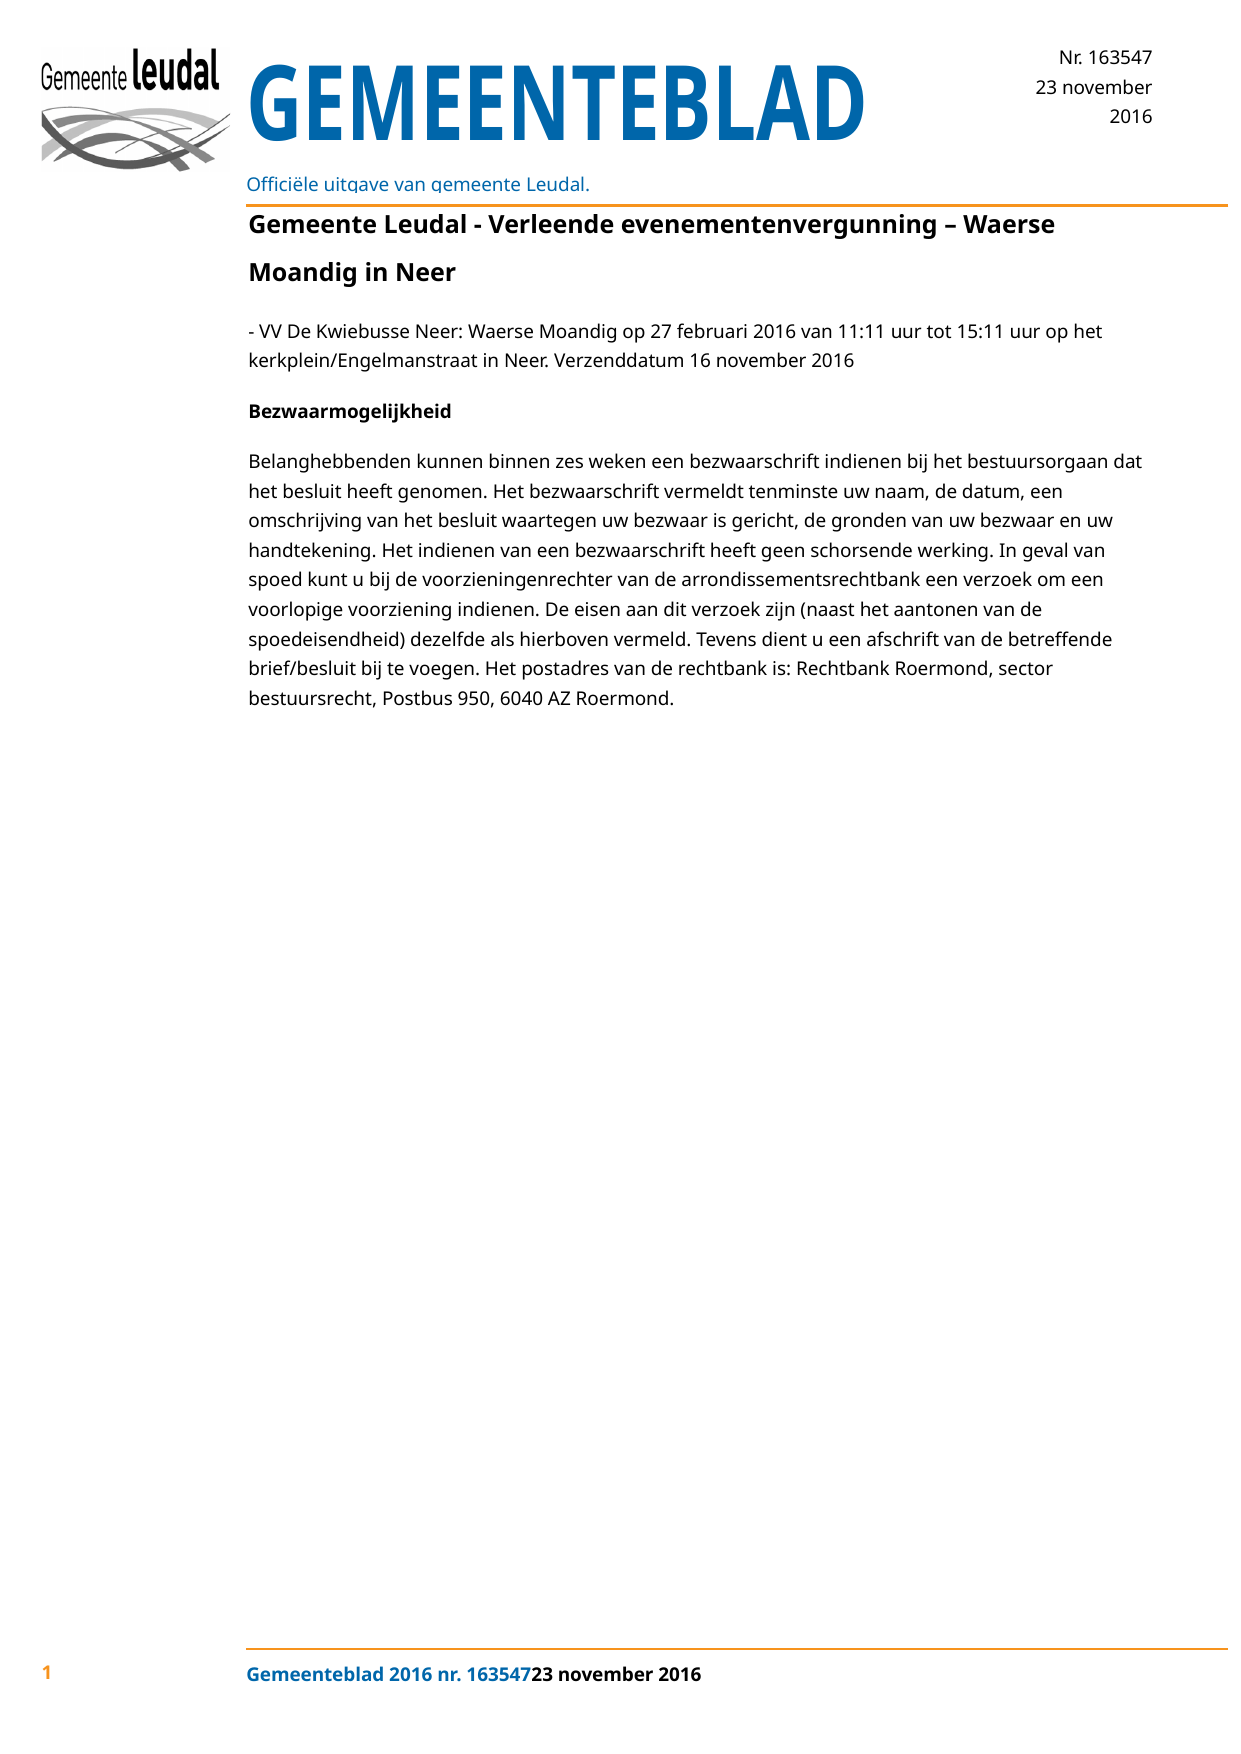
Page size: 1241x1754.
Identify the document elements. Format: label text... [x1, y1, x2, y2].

text Belanghebbenden kunnen binnen zes weken een bezwaarschrift indienen bij het bestuursorgaan dat het besluit heeft genomen. Het bezwaarschrift vermeldt tenminste uw naam, de datum, een omschrijving van het besluit waartegen uw bezwaar is gericht, de gronden van uw bezwaar en uw handtekening. Het indienen van een bezwaarschrift heeft geen schorsende werking. In geval van spoed kunt u bij de voorzieningenrechter van de arrondissementsrechtbank een verzoek om een voorlopige voorziening indienen. De eisen aan dit verzoek zijn (naast het aantonen van de spoedeisendheid) dezelfde als hierboven vermeld. Tevens dient u een afschrift van de betreffende brief/besluit bij te voegen. Het postadres van de rechtbank is: Rechtbank Roermond, sector bestuursrecht, Postbus 950, 6040 AZ Roermond. [248, 448, 1152, 711]
picture [41, 47, 231, 172]
text Bezwaarmogelijkheid [248, 398, 1152, 424]
text Gemeente Leudal - Verleende evenementenvergunning – Waerse Moandig in Neer [248, 207, 1152, 288]
text - VV De Kwiebusse Neer: Waerse Moandig op 27 februari 2016 van 11:11 uur tot 15:11 uur op het kerkplein/Engelmanstraat in Neer. Verzenddatum 16 november 2016 [248, 318, 1152, 373]
